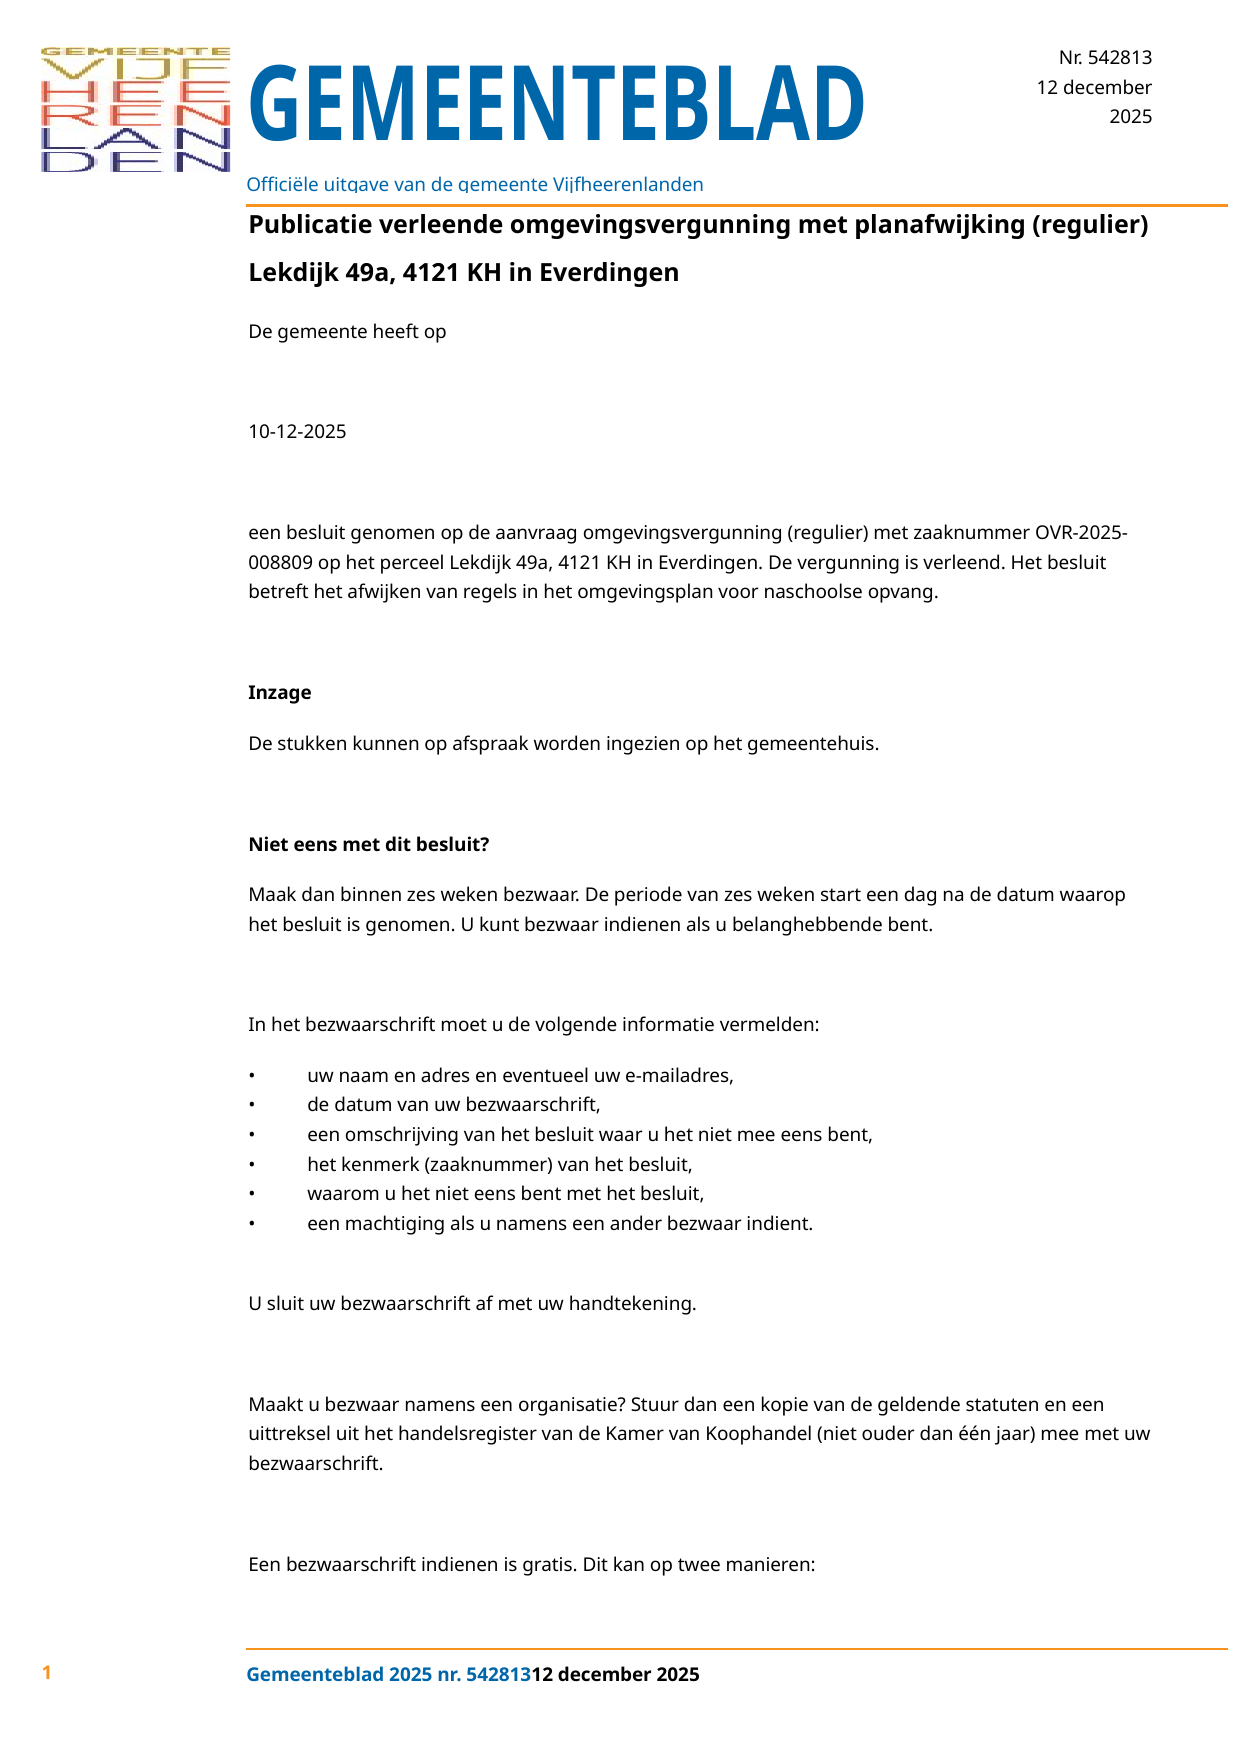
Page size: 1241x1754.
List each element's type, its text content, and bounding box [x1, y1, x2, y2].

text De gemeente heeft op [248, 318, 1152, 344]
text Maak dan binnen zes weken bezwaar. De periode van zes weken start een dag na de datum waarop het besluit is genomen. U kunt bezwaar indienen als u belanghebbende bent. [248, 881, 1152, 937]
text De stukken kunnen op afspraak worden ingezien op het gemeentehuis. [248, 730, 1152, 756]
picture [41, 47, 231, 172]
text Maakt u bezwaar namens een organisatie? Stuur dan een kopie van de geldende statuten en een uittreksel uit het handelsregister van de Kamer van Koophandel (niet ouder dan één jaar) mee met uw bezwaarschrift. [248, 1391, 1152, 1476]
list waarom u het niet eens bent met het besluit, [248, 1180, 1152, 1206]
list een machtiging als u namens een ander bezwaar indient. [248, 1210, 1152, 1236]
text Een bezwaarschrift indienen is gratis. Dit kan op twee manieren: [248, 1551, 1152, 1577]
list uw naam en adres en eventueel uw e-mailadres, [248, 1062, 1152, 1088]
text 10-12-2025 [248, 419, 1152, 444]
text U sluit uw bezwaarschrift af met uw handtekening. [248, 1290, 1152, 1316]
text Niet eens met dit besluit? [248, 831, 1152, 857]
text Inzage [248, 679, 1152, 705]
text Publicatie verleende omgevingsvergunning met planafwijking (regulier) Lekdijk 49a, 4121 KH in Everdingen [248, 207, 1152, 288]
list het kenmerk (zaaknummer) van het besluit, [248, 1151, 1152, 1177]
text In het bezwaarschrift moet u de volgende informatie vermelden: [248, 1012, 1152, 1037]
list een omschrijving van het besluit waar u het niet mee eens bent, [248, 1121, 1152, 1147]
text een besluit genomen op de aanvraag omgevingsvergunning (regulier) met zaaknummer OVR-2025-008809 op het perceel Lekdijk 49a, 4121 KH in Everdingen. De vergunning is verleend. Het besluit betreft het afwijken van regels in het omgevingsplan voor naschoolse opvang. [248, 519, 1152, 604]
list de datum van uw bezwaarschrift, [248, 1092, 1152, 1117]
